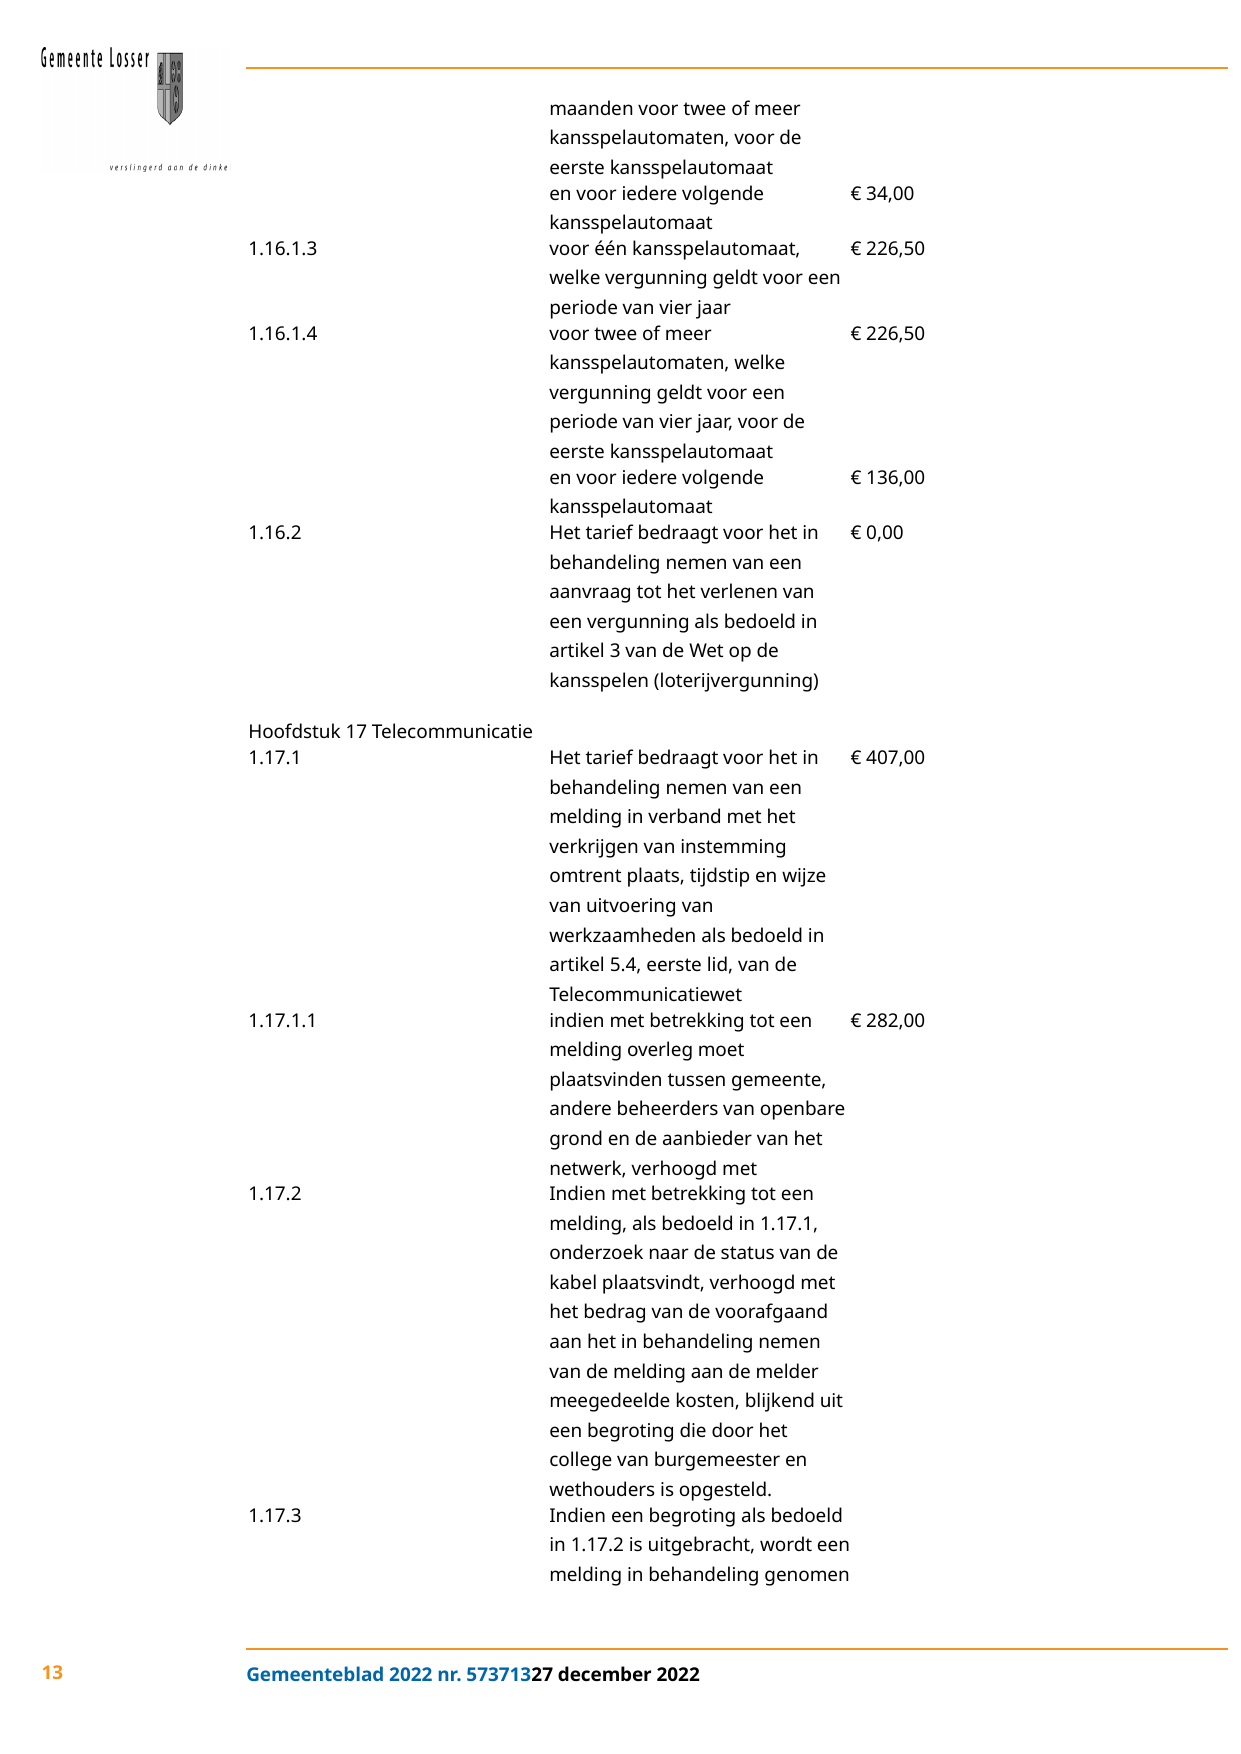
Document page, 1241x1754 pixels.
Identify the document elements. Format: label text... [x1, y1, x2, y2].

table_cell maanden voor twee of meer kansspelautomaten, voor de eerste kansspelautomaat [549, 95, 850, 180]
table_cell 1.17.1.1 [248, 1007, 549, 1180]
table_cell [248, 693, 549, 719]
table_cell voor één kansspelautomaat, welke vergunning geldt voor een periode van vier jaar [549, 235, 850, 320]
table_cell € 136,00 [850, 464, 1152, 519]
table_cell en voor iedere volgende kansspelautomaat [549, 464, 850, 519]
table_cell en voor iedere volgende kansspelautomaat [549, 180, 850, 235]
table_cell Het tarief bedraagt voor het in behandeling nemen van een melding in verband met het verkrijgen van instemming omtrent plaats, tijdstip en wijze van uitvoering van werkzaamheden als bedoeld in artikel 5.4, eerste lid, van de Telecommunicatiewet [549, 744, 850, 1007]
table_cell 1.16.1.3 [248, 235, 549, 320]
table_cell indien met betrekking tot een melding overleg moet plaatsvinden tussen gemeente, andere beheerders van openbare grond en de aanbieder van het netwerk, verhoogd met [549, 1007, 850, 1180]
table_cell [549, 693, 850, 719]
table_cell [850, 1502, 1152, 1587]
table_cell [248, 95, 549, 235]
table_cell 1.17.3 [248, 1502, 549, 1587]
table_cell Het tarief bedraagt voor het in behandeling nemen van een aanvraag tot het verlenen van een vergunning als bedoeld in artikel 3 van de Wet op de kansspelen (loterijvergunning) [549, 519, 850, 693]
table_cell 1.17.1 [248, 744, 549, 1007]
table_cell [850, 95, 1152, 180]
table_cell 1.17.2 [248, 1180, 549, 1502]
table_cell Indien met betrekking tot een melding, als bedoeld in 1.17.1, onderzoek naar de status van de kabel plaatsvindt, verhoogd met het bedrag van de voorafgaand aan het in behandeling nemen van de melding aan de melder meegedeelde kosten, blijkend uit een begroting die door het college van burgemeester en wethouders is opgesteld. [549, 1180, 850, 1502]
table_cell € 226,50 [850, 320, 1152, 464]
table_cell € 34,00 [850, 180, 1152, 235]
picture [41, 47, 231, 172]
table_cell 1.16.1.4 [248, 320, 549, 519]
table_cell Hoofdstuk 17 Telecommunicatie [248, 719, 1152, 744]
table_cell 1.16.2 [248, 519, 549, 693]
table_cell [850, 693, 1152, 719]
table_cell voor twee of meer kansspelautomaten, welke vergunning geldt voor een periode van vier jaar, voor de eerste kansspelautomaat [549, 320, 850, 464]
table_cell [850, 1180, 1152, 1502]
table_cell Indien een begroting als bedoeld in 1.17.2 is uitgebracht, wordt een melding in behandeling genomen [549, 1502, 850, 1587]
table_cell € 226,50 [850, 235, 1152, 320]
table_cell € 407,00 [850, 744, 1152, 1007]
table_cell € 282,00 [850, 1007, 1152, 1180]
table_cell € 0,00 [850, 519, 1152, 693]
